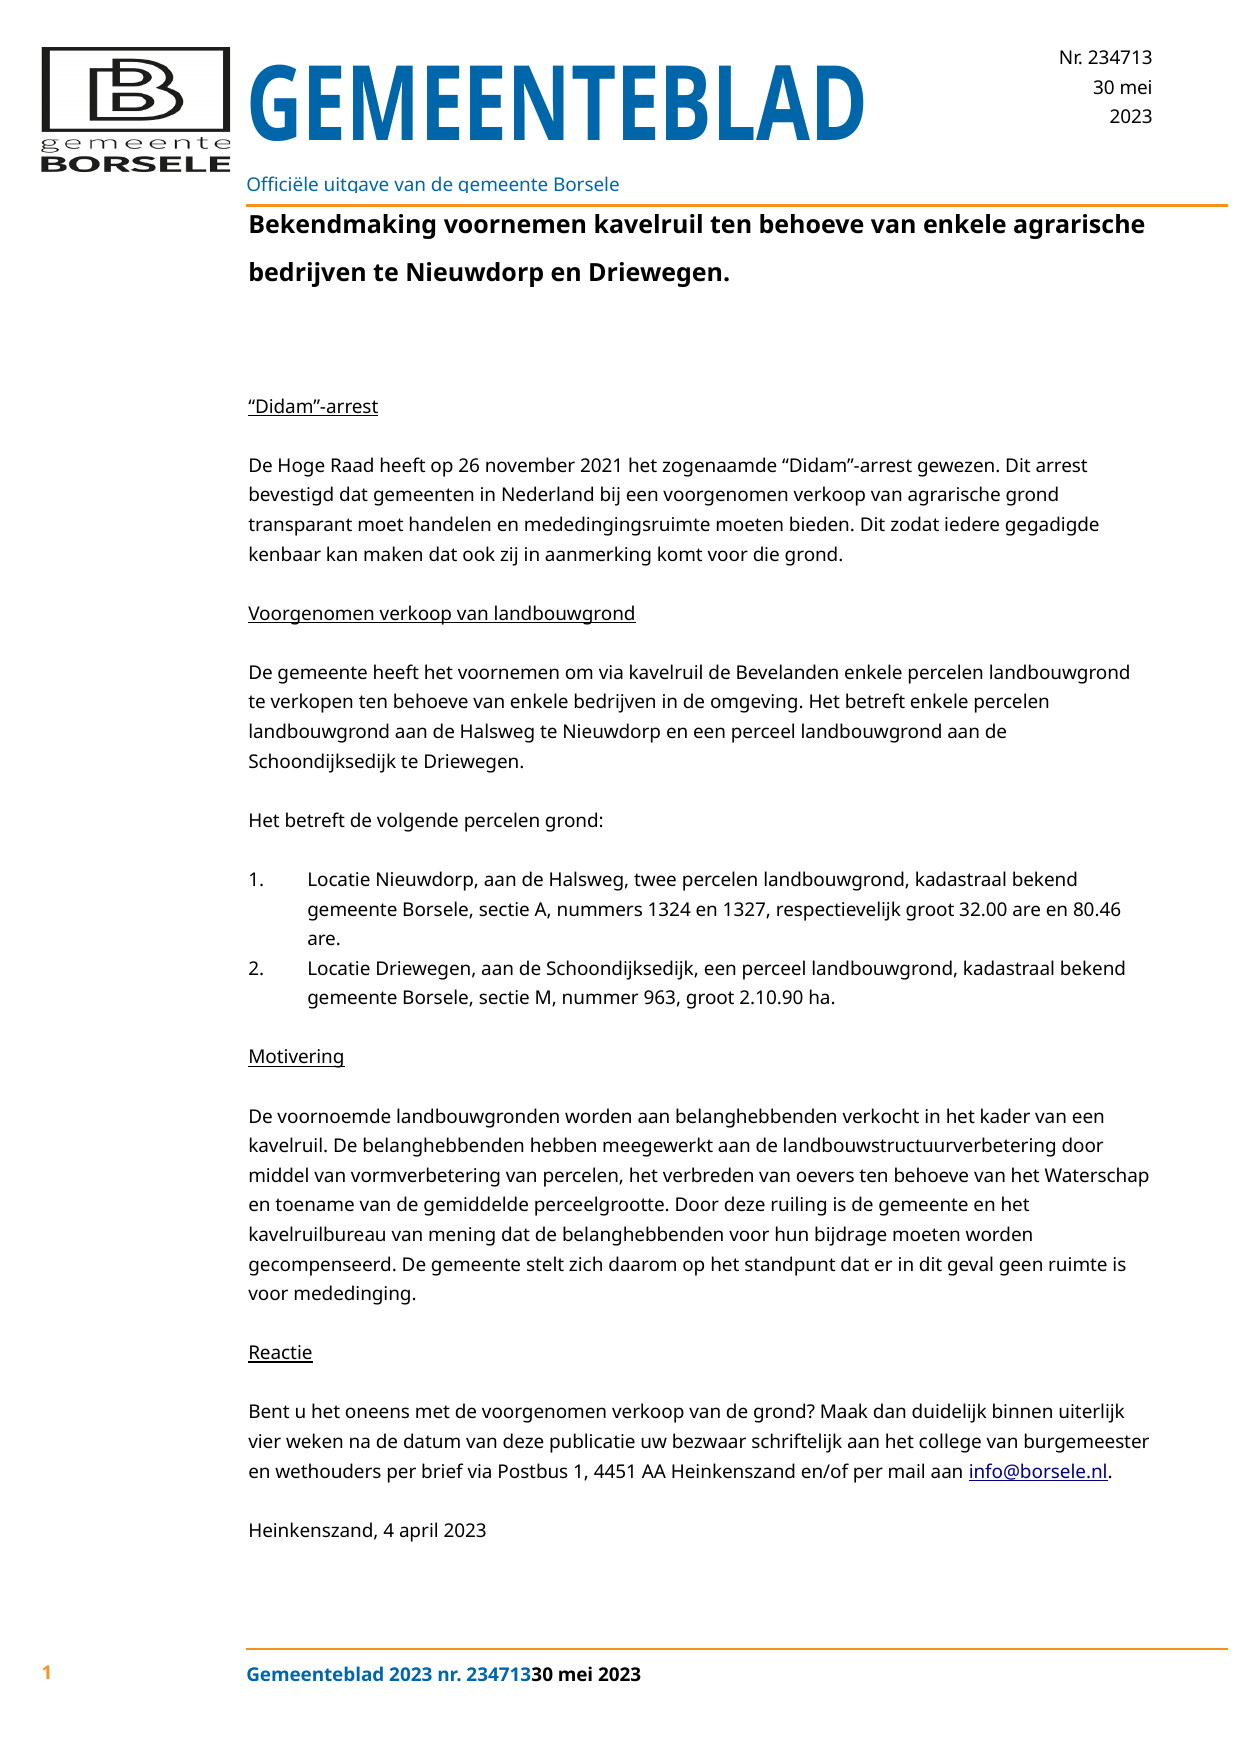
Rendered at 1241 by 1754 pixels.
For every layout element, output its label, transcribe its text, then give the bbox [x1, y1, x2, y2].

text De gemeente heeft het voornemen om via kavelruil de Bevelanden enkele percelen landbouwgrond te verkopen ten behoeve van enkele bedrijven in de omgeving. Het betreft enkele percelen landbouwgrond aan de Halsweg te Nieuwdorp en een perceel landbouwgrond aan de Schoondijksedijk te Driewegen. [248, 659, 1152, 774]
text Bekendmaking voornemen kavelruil ten behoeve van enkele agrarische bedrijven te Nieuwdorp en Driewegen. [248, 207, 1152, 288]
text Het betreft de volgende percelen grond: [248, 807, 1152, 833]
picture [41, 47, 231, 172]
text De Hoge Raad heeft op 26 november 2021 het zogenaamde “Didam”-arrest gewezen. Dit arrest bevestigd dat gemeenten in Nederland bij een voorgenomen verkoop van agrarische grond transparant moet handelen en mededingingsruimte moeten bieden. Dit zodat iedere gegadigde kenbaar kan maken dat ook zij in aanmerking komt voor die grond. [248, 452, 1152, 567]
text Motivering [248, 1044, 1152, 1069]
text Voorgenomen verkoop van landbouwgrond [248, 600, 1152, 626]
text Reactie [248, 1339, 1152, 1365]
text Bent u het oneens met de voorgenomen verkoop van de grond? Maak dan duidelijk binnen uiterlijk vier weken na de datum van deze publicatie uw bezwaar schriftelijk aan het college van burgemeester en wethouders per brief via Postbus 1, 4451 AA Heinkenszand en/of per mail aan info@borsele.nl. [248, 1399, 1152, 1484]
list Locatie Nieuwdorp, aan de Halsweg, twee percelen landbouwgrond, kadastraal bekend gemeente Borsele, sectie A, nummers 1324 en 1327, respectievelijk groot 32.00 are en 80.46 are. [248, 866, 1152, 951]
text Heinkenszand, 4 april 2023 [248, 1517, 1152, 1543]
text “Didam”-arrest [248, 393, 1152, 419]
list Locatie Driewegen, aan de Schoondijksedijk, een perceel landbouwgrond, kadastraal bekend gemeente Borsele, sectie M, nummer 963, groot 2.10.90 ha. [248, 955, 1152, 1010]
text De voornoemde landbouwgronden worden aan belanghebbenden verkocht in het kader van een kavelruil. De belanghebbenden hebben meegewerkt aan de landbouwstructuurverbetering door middel van vormverbetering van percelen, het verbreden van oevers ten behoeve van het Waterschap en toename van de gemiddelde perceelgrootte. Door deze ruiling is de gemeente en het kavelruilbureau van mening dat de belanghebbenden voor hun bijdrage moeten worden gecompenseerd. De gemeente stelt zich daarom op het standpunt dat er in dit geval geen ruimte is voor mededinging. [248, 1103, 1152, 1306]
